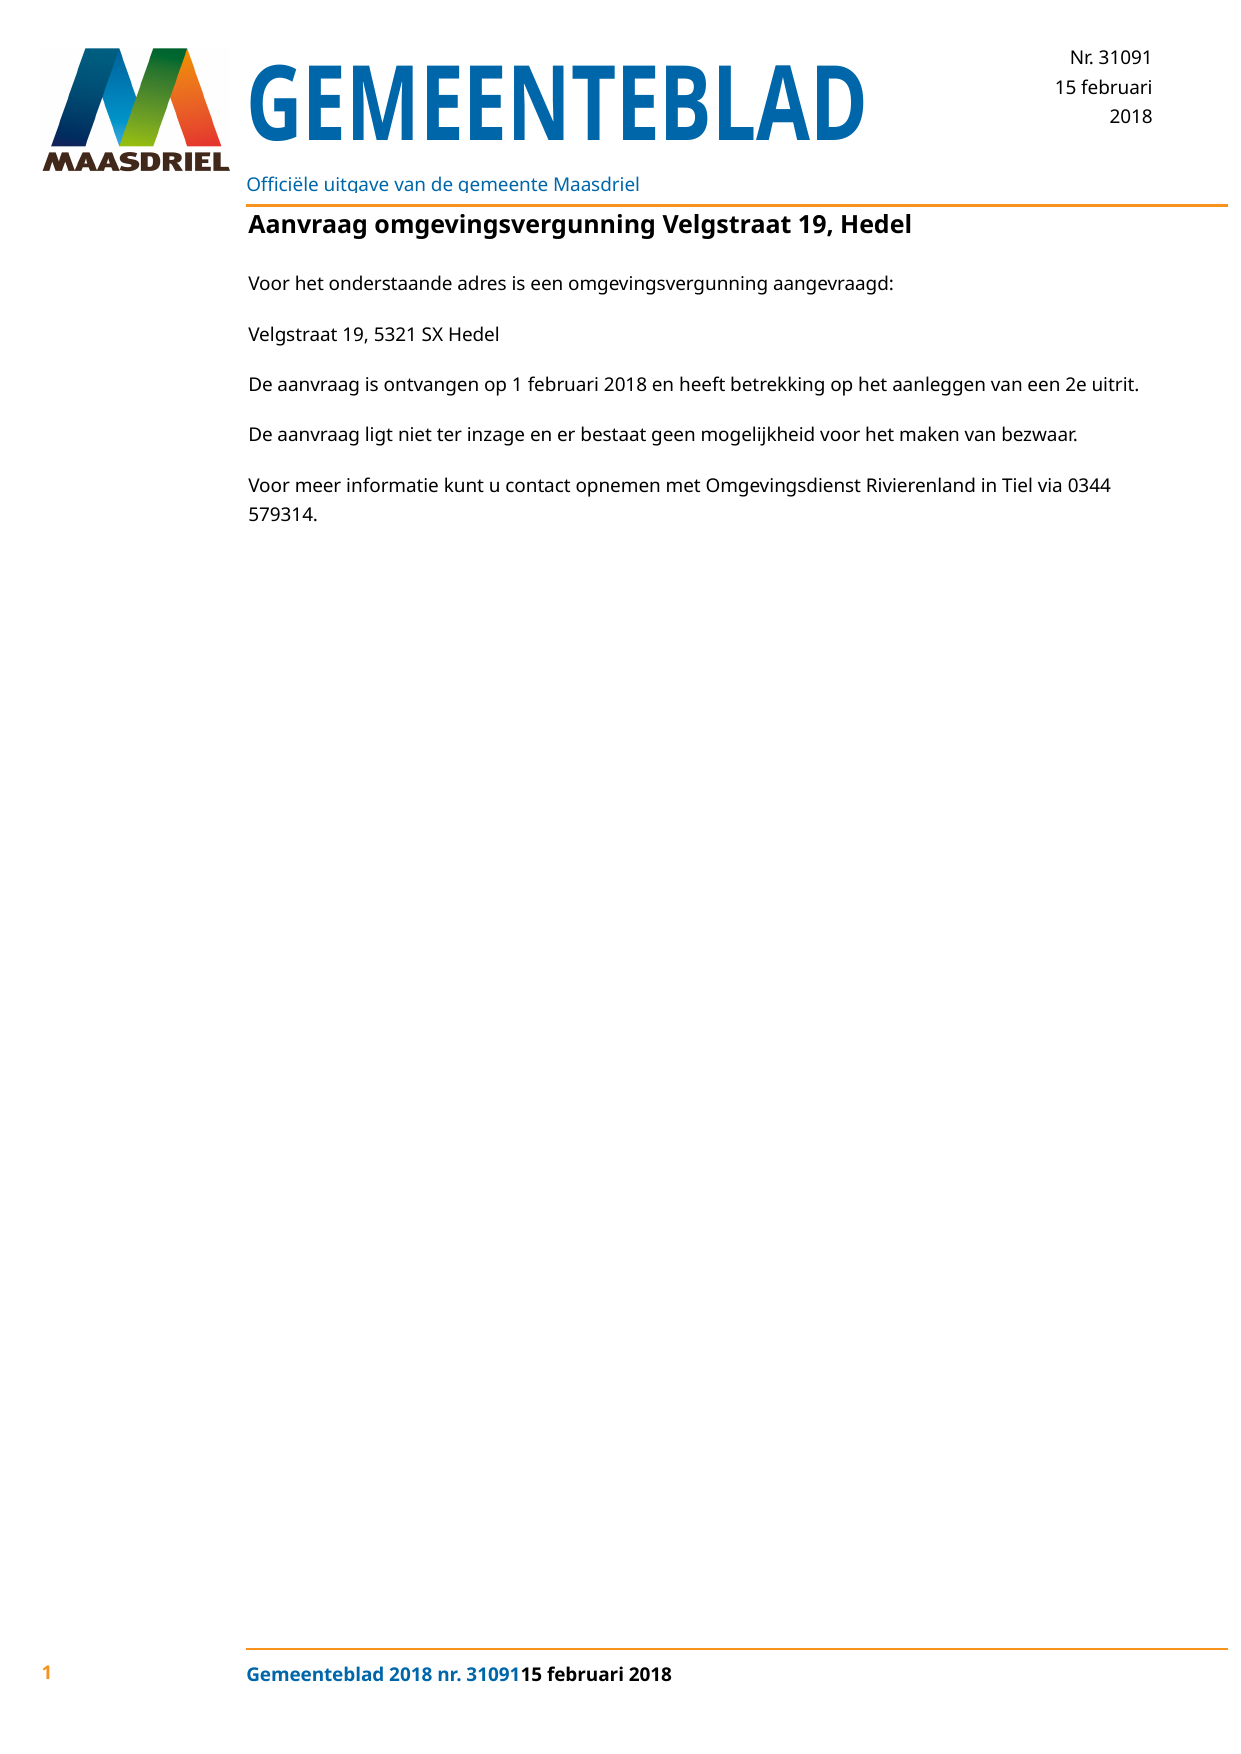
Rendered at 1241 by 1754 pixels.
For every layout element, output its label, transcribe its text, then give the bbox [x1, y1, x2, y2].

text Velgstraat 19, 5321 SX Hedel [248, 321, 1152, 346]
text Voor het onderstaande adres is een omgevingsvergunning aangevraagd: [248, 270, 1152, 296]
text De aanvraag ligt niet ter inzage en er bestaat geen mogelijkheid voor het maken van bezwaar. [248, 422, 1152, 447]
text De aanvraag is ontvangen op 1 februari 2018 en heeft betrekking op het aanleggen van een 2e uitrit. [248, 371, 1152, 397]
picture [41, 47, 231, 172]
text Aanvraag omgevingsvergunning Velgstraat 19, Hedel [248, 207, 1152, 241]
text Voor meer informatie kunt u contact opnemen met Omgevingsdienst Rivierenland in Tiel via 0344 579314. [248, 472, 1152, 527]
